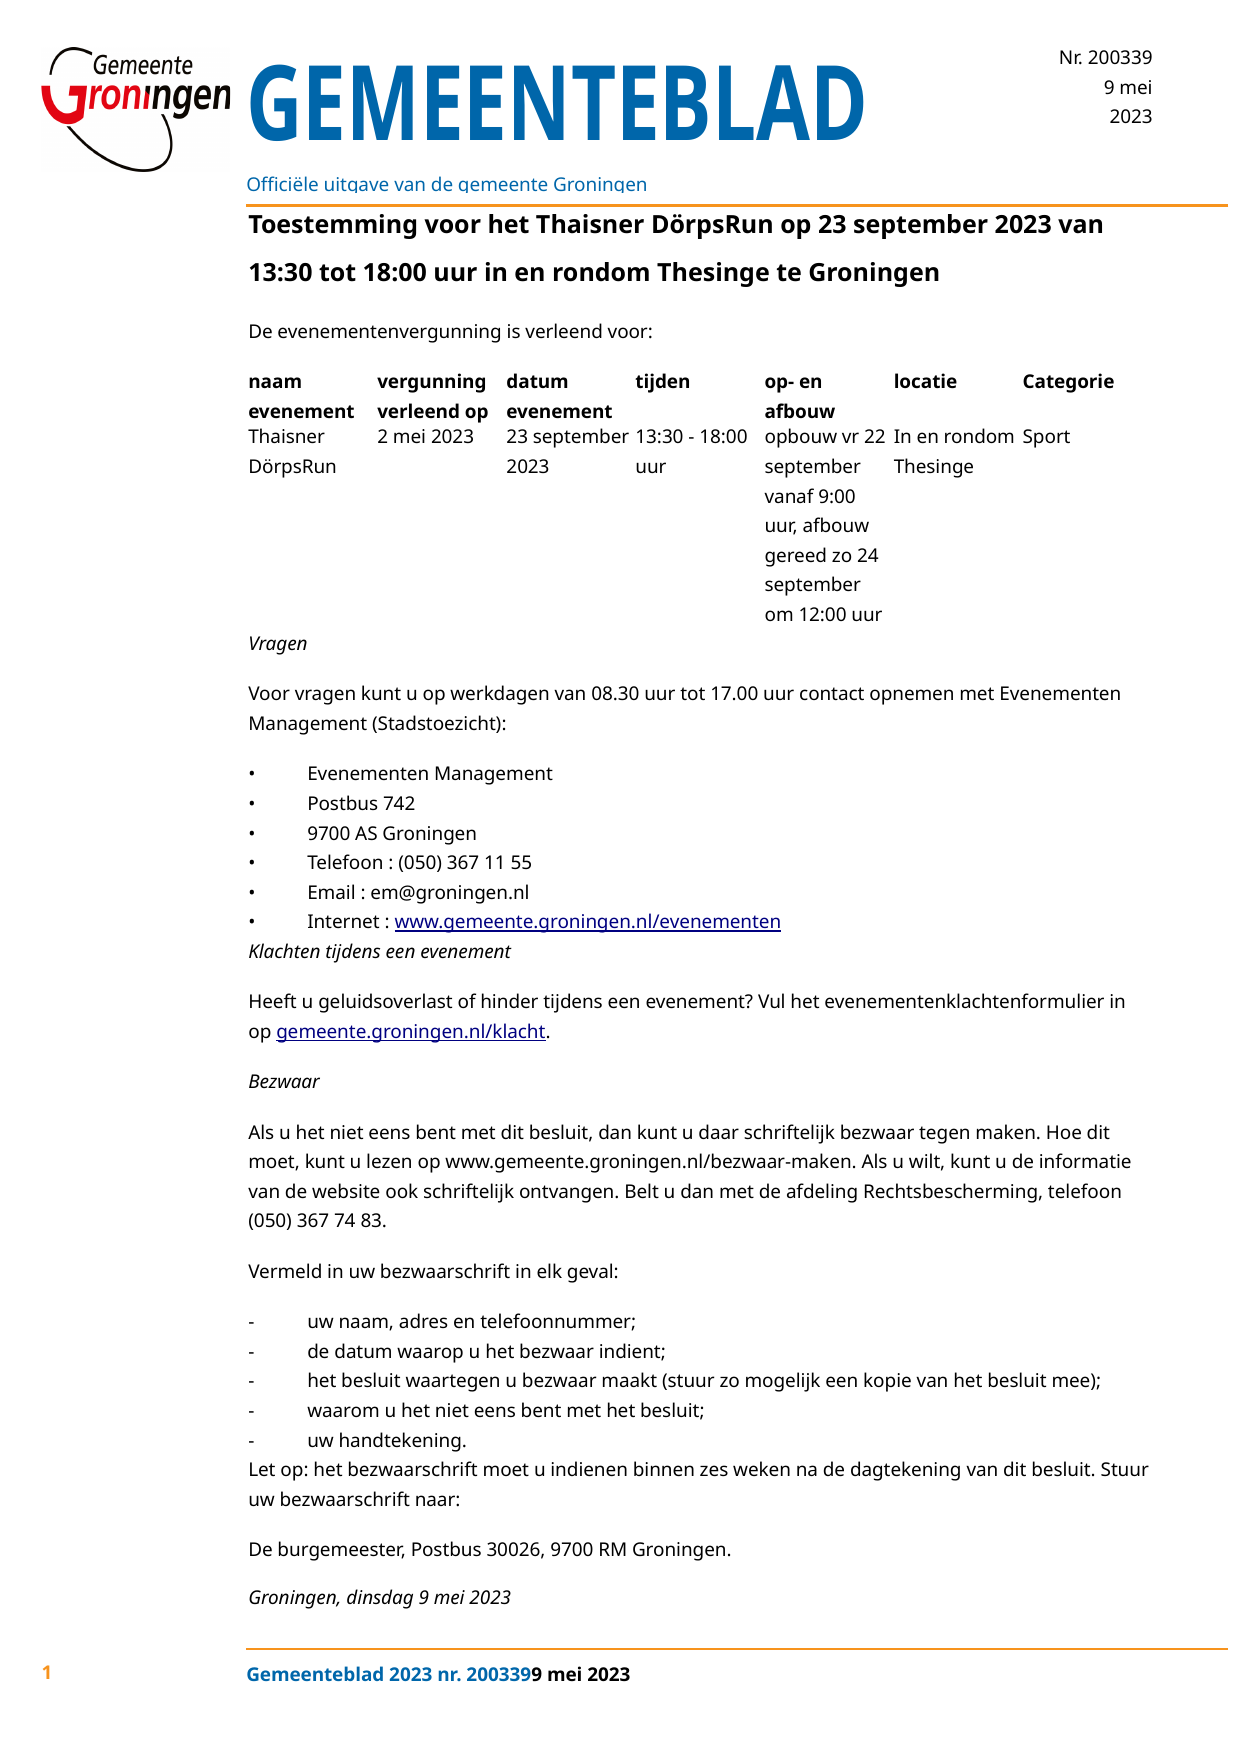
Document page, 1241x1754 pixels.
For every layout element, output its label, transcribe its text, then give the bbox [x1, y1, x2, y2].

table_header vergunning verleend op [377, 369, 506, 424]
list het besluit waartegen u bezwaar maakt (stuur zo mogelijk een kopie van het besluit mee); [248, 1368, 1152, 1393]
text Let op: het bezwaarschrift moet u indienen binnen zes weken na de dagtekening van dit besluit. Stuur uw bezwaarschrift naar: [248, 1456, 1152, 1512]
list uw naam, adres en telefoonnummer; [248, 1308, 1152, 1334]
table_cell 23 september 2023 [506, 424, 635, 627]
table_cell Thaisner DörpsRun [248, 424, 377, 627]
list 9700 AS Groningen [248, 820, 1152, 846]
table_cell In en rondom Thesinge [894, 424, 1022, 627]
text De burgemeester, Postbus 30026, 9700 RM Groningen. [248, 1536, 1152, 1562]
picture [41, 47, 231, 172]
list Email : em@groningen.nl [248, 879, 1152, 905]
text Heeft u geluidsoverlast of hinder tijdens een evenement? Vul het evenementenklachtenformulier in op gemeente.groningen.nl/klacht. [248, 988, 1152, 1044]
list Evenementen Management [248, 761, 1152, 786]
text Vragen [248, 630, 1152, 656]
table_cell Sport [1023, 424, 1152, 627]
text Groningen, dinsdag 9 mei 2023 [248, 1584, 1152, 1610]
text De evenementenvergunning is verleend voor: [248, 318, 1152, 344]
table_cell opbouw vr 22 september vanaf 9:00 uur, afbouw gereed zo 24 september om 12:00 uur [764, 424, 893, 627]
list waarom u het niet eens bent met het besluit; [248, 1397, 1152, 1423]
table_cell 2 mei 2023 [377, 424, 506, 627]
text Toestemming voor het Thaisner DörpsRun op 23 september 2023 van 13:30 tot 18:00 uur in en rondom Thesinge te Groningen [248, 207, 1152, 288]
table_header Categorie [1023, 369, 1152, 424]
list Postbus 742 [248, 790, 1152, 816]
list Telefoon : (050) 367 11 55 [248, 849, 1152, 875]
list de datum waarop u het bezwaar indient; [248, 1338, 1152, 1364]
table_header op- en afbouw [764, 369, 893, 424]
table_header datum evenement [506, 369, 635, 424]
table_cell 13:30 - 18:00 uur [635, 424, 764, 627]
table_header locatie [894, 369, 1022, 424]
table_header naam evenement [248, 369, 377, 424]
text Vermeld in uw bezwaarschrift in elk geval: [248, 1258, 1152, 1284]
text Klachten tijdens een evenement [248, 938, 1152, 964]
text Als u het niet eens bent met dit besluit, dan kunt u daar schriftelijk bezwaar tegen maken. Hoe dit moet, kunt u lezen op www.gemeente.groningen.nl/bezwaar-maken. Als u wilt, kunt u de informatie van de website ook schriftelijk ontvangen. Belt u dan met de afdeling Rechtsbescherming, telefoon (050) 367 74 83. [248, 1119, 1152, 1233]
list Internet : www.gemeente.groningen.nl/evenementen [248, 908, 1152, 934]
list uw handtekening. [248, 1427, 1152, 1453]
text Bezwaar [248, 1068, 1152, 1094]
table_header tijden [635, 369, 764, 424]
text Voor vragen kunt u op werkdagen van 08.30 uur tot 17.00 uur contact opnemen met Evenementen Management (Stadstoezicht): [248, 681, 1152, 736]
